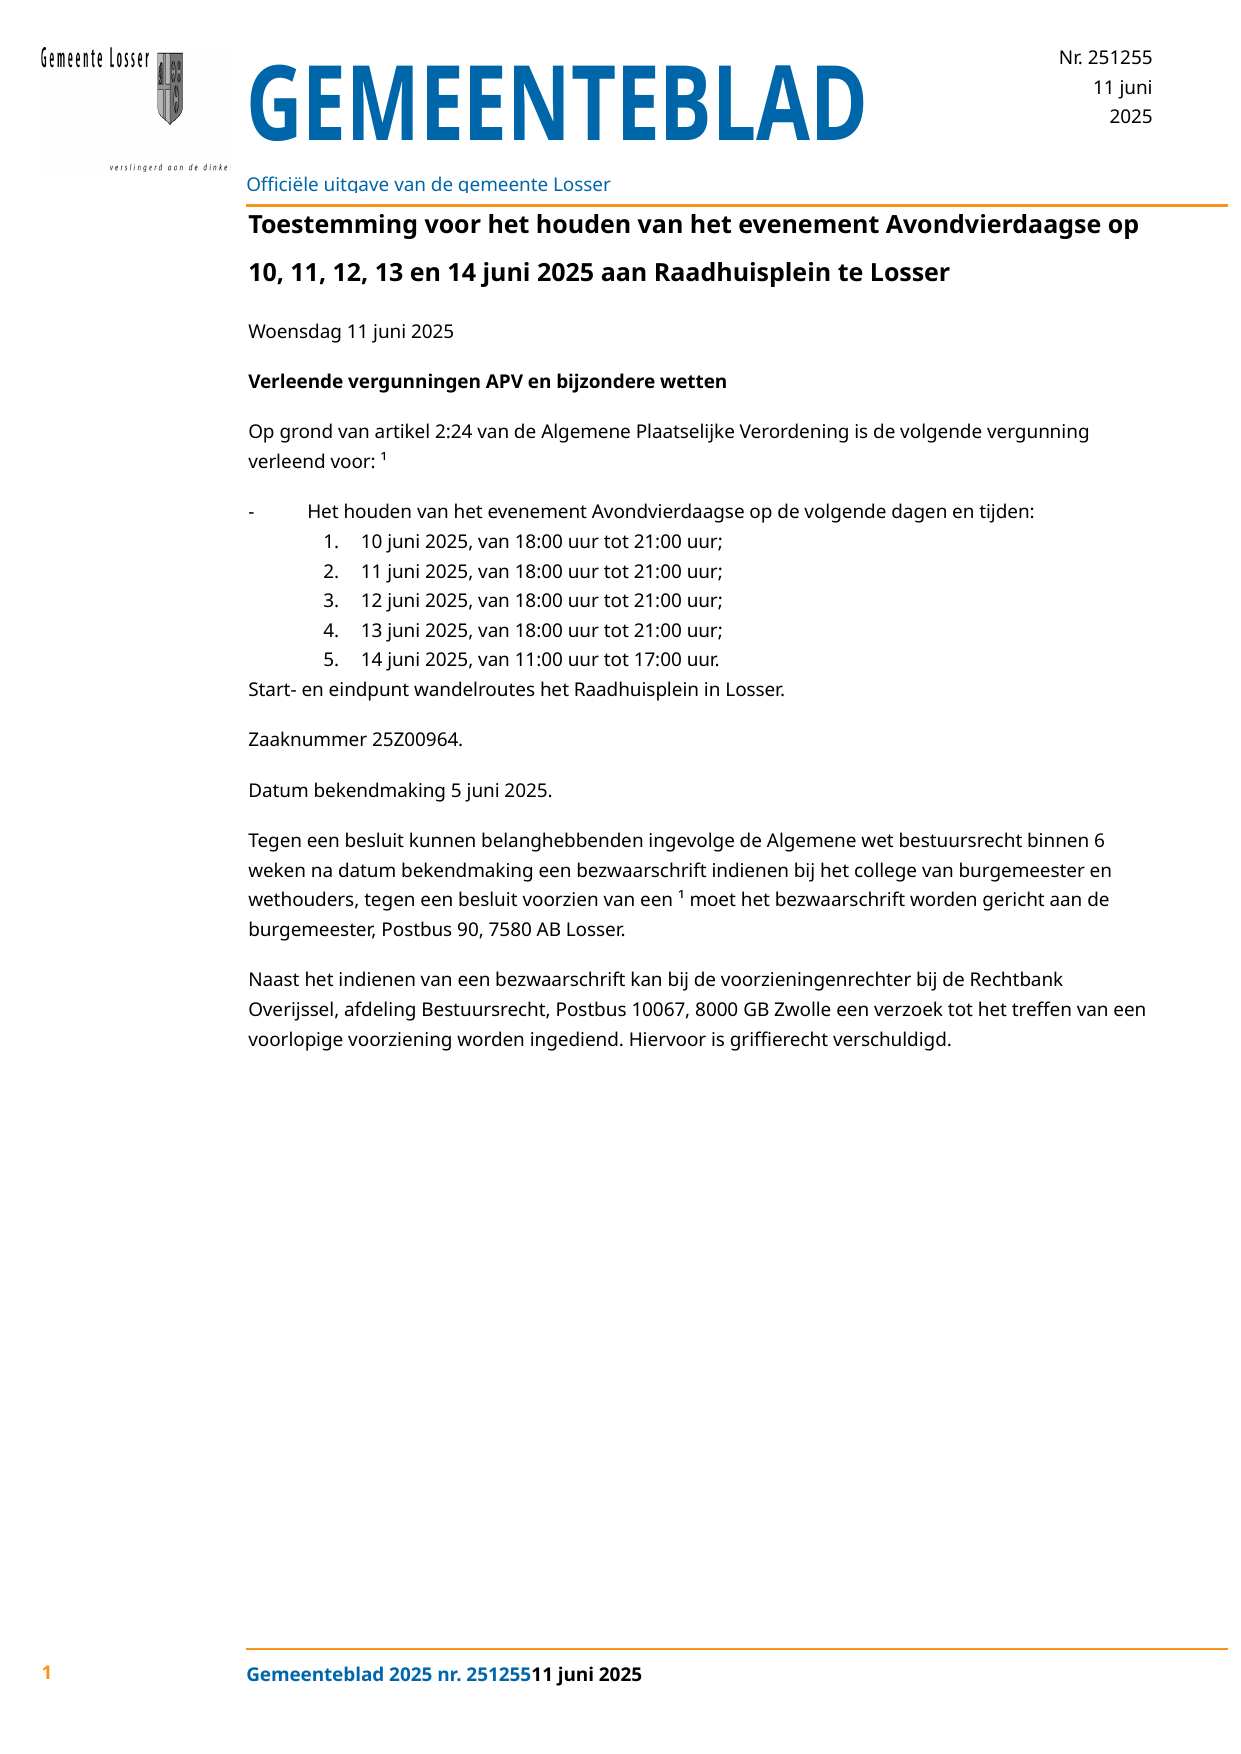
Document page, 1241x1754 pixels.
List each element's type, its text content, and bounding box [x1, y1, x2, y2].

list 12 juni 2025, van 18:00 uur tot 21:00 uur; [323, 587, 1152, 613]
list 13 juni 2025, van 18:00 uur tot 21:00 uur; [323, 617, 1152, 643]
text Toestemming voor het houden van het evenement Avondvierdaagse op 10, 11, 12, 13 en 14 juni 2025 aan Raadhuisplein te Losser [248, 207, 1152, 288]
picture [41, 47, 231, 172]
text Woensdag 11 juni 2025 [248, 318, 1152, 344]
text Op grond van artikel 2:24 van de Algemene Plaatselijke Verordening is de volgende vergunning verleend voor: ¹ [248, 419, 1152, 474]
list 10 juni 2025, van 18:00 uur tot 21:00 uur; [323, 528, 1152, 554]
text Datum bekendmaking 5 juni 2025. [248, 777, 1152, 803]
text Tegen een besluit kunnen belanghebbenden ingevolge de Algemene wet bestuursrecht binnen 6 weken na datum bekendmaking een bezwaarschrift indienen bij het college van burgemeester en wethouders, tegen een besluit voorzien van een ¹ moet het bezwaarschrift worden gericht aan de burgemeester, Postbus 90, 7580 AB Losser. [248, 827, 1152, 942]
text Start- en eindpunt wandelroutes het Raadhuisplein in Losser. [248, 676, 1152, 702]
text Naast het indienen van een bezwaarschrift kan bij de voorzieningenrechter bij de Rechtbank Overijssel, afdeling Bestuursrecht, Postbus 10067, 8000 GB Zwolle een verzoek tot het treffen van een voorlopige voorziening worden ingediend. Hiervoor is griffierecht verschuldigd. [248, 967, 1152, 1052]
text Verleende vergunningen APV en bijzondere wetten [248, 368, 1152, 394]
list 14 juni 2025, van 11:00 uur tot 17:00 uur. [323, 647, 1152, 672]
list 11 juni 2025, van 18:00 uur tot 21:00 uur; [323, 558, 1152, 584]
text Zaaknummer 25Z00964. [248, 727, 1152, 752]
list Het houden van het evenement Avondvierdaagse op de volgende dagen en tijden: [248, 499, 1152, 524]
